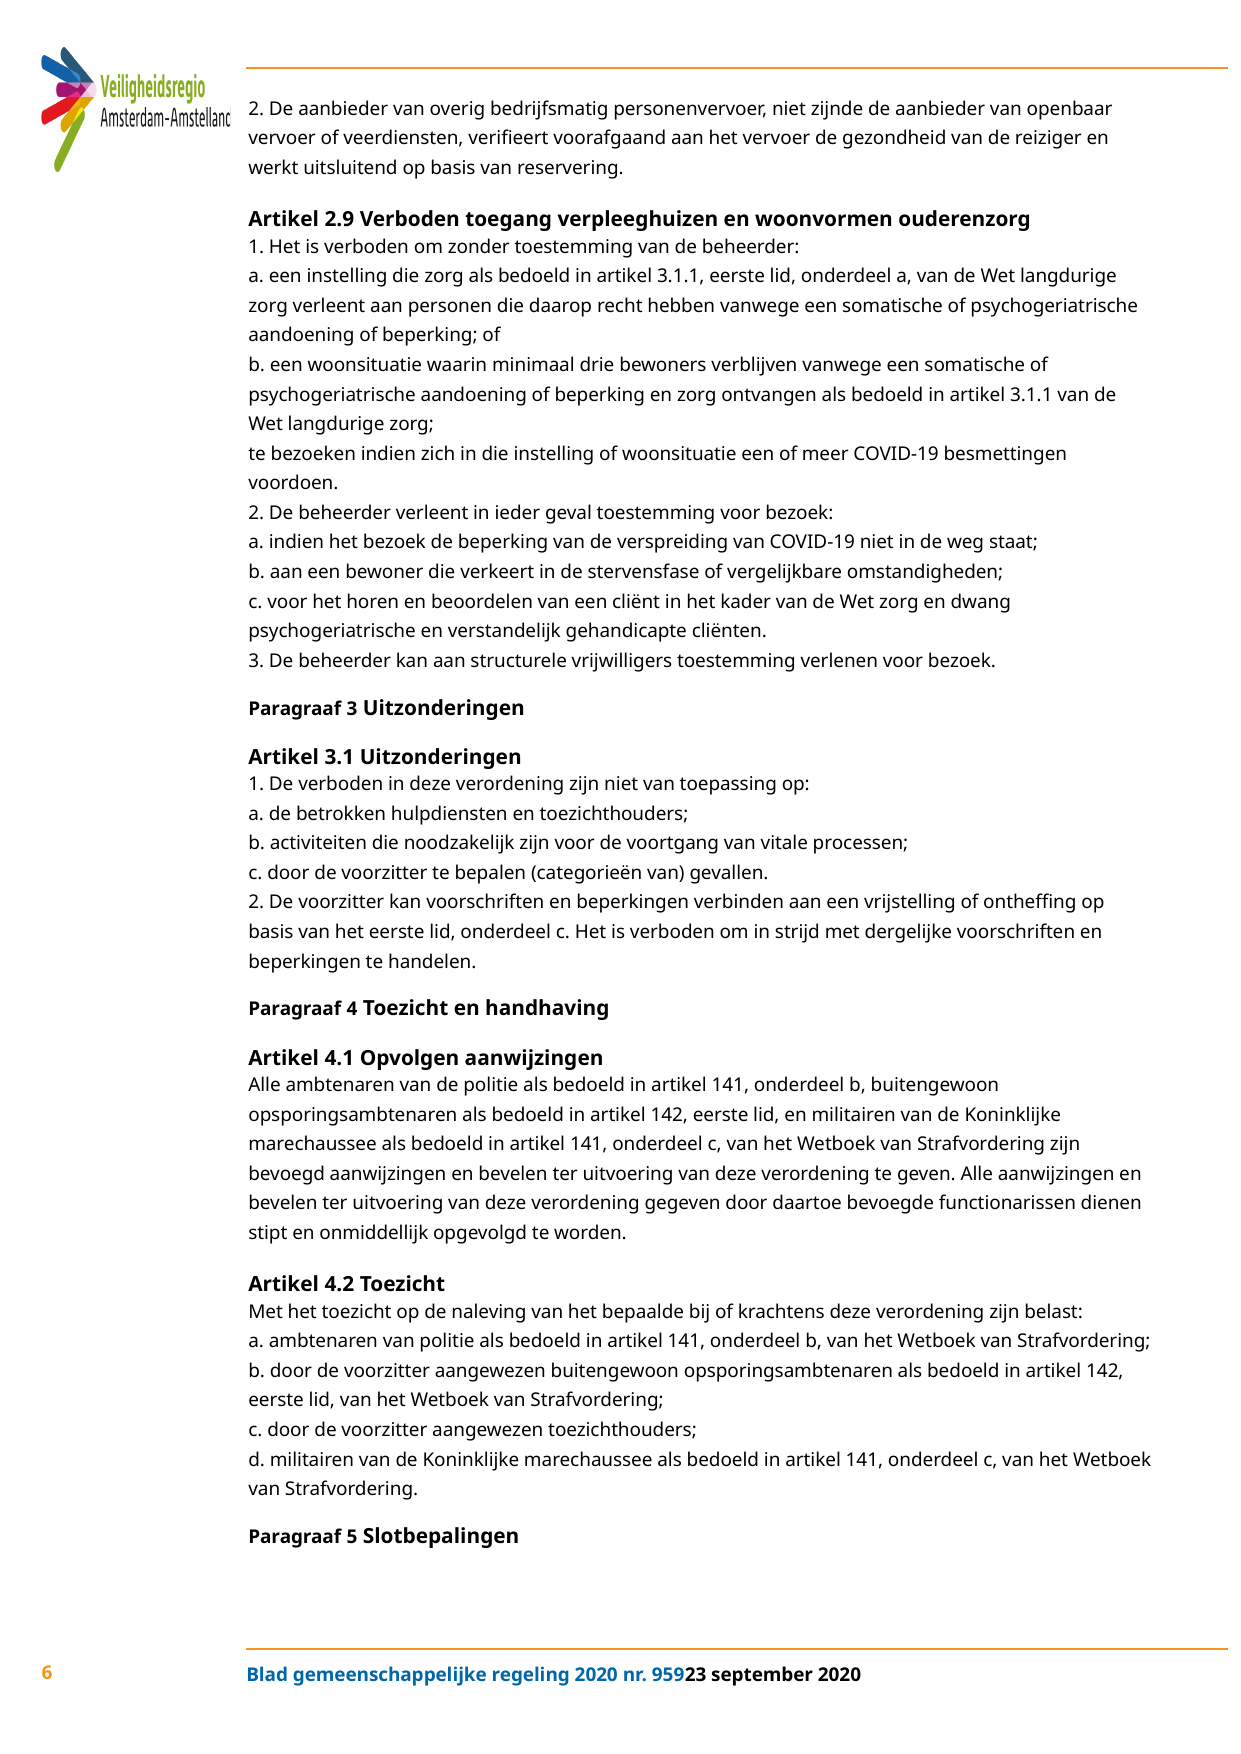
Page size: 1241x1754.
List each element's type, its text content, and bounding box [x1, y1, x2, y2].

text 1. De verboden in deze verordening zijn niet van toepassing op: [248, 770, 1152, 796]
text b. een woonsituatie waarin minimaal drie bewoners verblijven vanwege een somatische of psychogeriatrische aandoening of beperking en zorg ontvangen als bedoeld in artikel 3.1.1 van de Wet langdurige zorg; [248, 351, 1152, 436]
text 2. De beheerder verleent in ieder geval toestemming voor bezoek: [248, 499, 1152, 525]
text 3. De beheerder kan aan structurele vrijwilligers toestemming verlenen voor bezoek. [248, 647, 1152, 673]
text b. door de voorzitter aangewezen buitengewoon opsporingsambtenaren als bedoeld in artikel 142, eerste lid, van het Wetboek van Strafvordering; [248, 1357, 1152, 1412]
text a. ambtenaren van politie als bedoeld in artikel 141, onderdeel b, van het Wetboek van Strafvordering; [248, 1327, 1152, 1353]
text c. door de voorzitter aangewezen toezichthouders; [248, 1416, 1152, 1442]
text Paragraaf 4 Toezicht en handhaving [248, 993, 1152, 1022]
text a. de betrokken hulpdiensten en toezichthouders; [248, 800, 1152, 826]
text Paragraaf 5 Slotbepalingen [248, 1521, 1152, 1549]
text Artikel 4.2 Toezicht [248, 1269, 1152, 1298]
text c. door de voorzitter te bepalen (categorieën van) gevallen. [248, 859, 1152, 885]
text Alle ambtenaren van de politie als bedoeld in artikel 141, onderdeel b, buitengewoon opsporingsambtenaren als bedoeld in artikel 142, eerste lid, en militairen van de Koninklijke marechaussee als bedoeld in artikel 141, onderdeel c, van het Wetboek van Strafvordering zijn bevoegd aanwijzingen en bevelen ter uitvoering van deze verordening te geven. Alle aanwijzingen en bevelen ter uitvoering van deze verordening gegeven door daartoe bevoegde functionarissen dienen stipt en onmiddellijk opgevolgd te worden. [248, 1071, 1152, 1245]
text Met het toezicht op de naleving van het bepaalde bij of krachtens deze verordening zijn belast: [248, 1298, 1152, 1324]
text Artikel 2.9 Verboden toegang verpleeghuizen en woonvormen ouderenzorg [248, 204, 1152, 233]
text a. een instelling die zorg als bedoeld in artikel 3.1.1, eerste lid, onderdeel a, van de Wet langdurige zorg verleent aan personen die daarop recht hebben vanwege een somatische of psychogeriatrische aandoening of beperking; of [248, 262, 1152, 347]
text 2. De aanbieder van overig bedrijfsmatig personenvervoer, niet zijnde de aanbieder van openbaar vervoer of veerdiensten, verifieert voorafgaand aan het vervoer de gezondheid van de reiziger en werkt uitsluitend op basis van reservering. [248, 95, 1152, 180]
text d. militairen van de Koninklijke marechaussee als bedoeld in artikel 141, onderdeel c, van het Wetboek van Strafvordering. [248, 1446, 1152, 1501]
text te bezoeken indien zich in die instelling of woonsituatie een of meer COVID-19 besmettingen voordoen. [248, 440, 1152, 495]
text b. activiteiten die noodzakelijk zijn voor de voortgang van vitale processen; [248, 829, 1152, 855]
text 2. De voorzitter kan voorschriften en beperkingen verbinden aan een vrijstelling of ontheffing op basis van het eerste lid, onderdeel c. Het is verboden om in strijd met dergelijke voorschriften en beperkingen te handelen. [248, 889, 1152, 973]
text Paragraaf 3 Uitzonderingen [248, 693, 1152, 721]
text Artikel 3.1 Uitzonderingen [248, 742, 1152, 770]
text b. aan een bewoner die verkeert in de stervensfase of vergelijkbare omstandigheden; [248, 558, 1152, 584]
text a. indien het bezoek de beperking van de verspreiding van COVID-19 niet in de weg staat; [248, 529, 1152, 554]
text 1. Het is verboden om zonder toestemming van de beheerder: [248, 233, 1152, 258]
text Artikel 4.1 Opvolgen aanwijzingen [248, 1043, 1152, 1071]
text c. voor het horen en beoordelen van een cliënt in het kader van de Wet zorg en dwang psychogeriatrische en verstandelijk gehandicapte cliënten. [248, 588, 1152, 643]
picture [41, 47, 231, 172]
